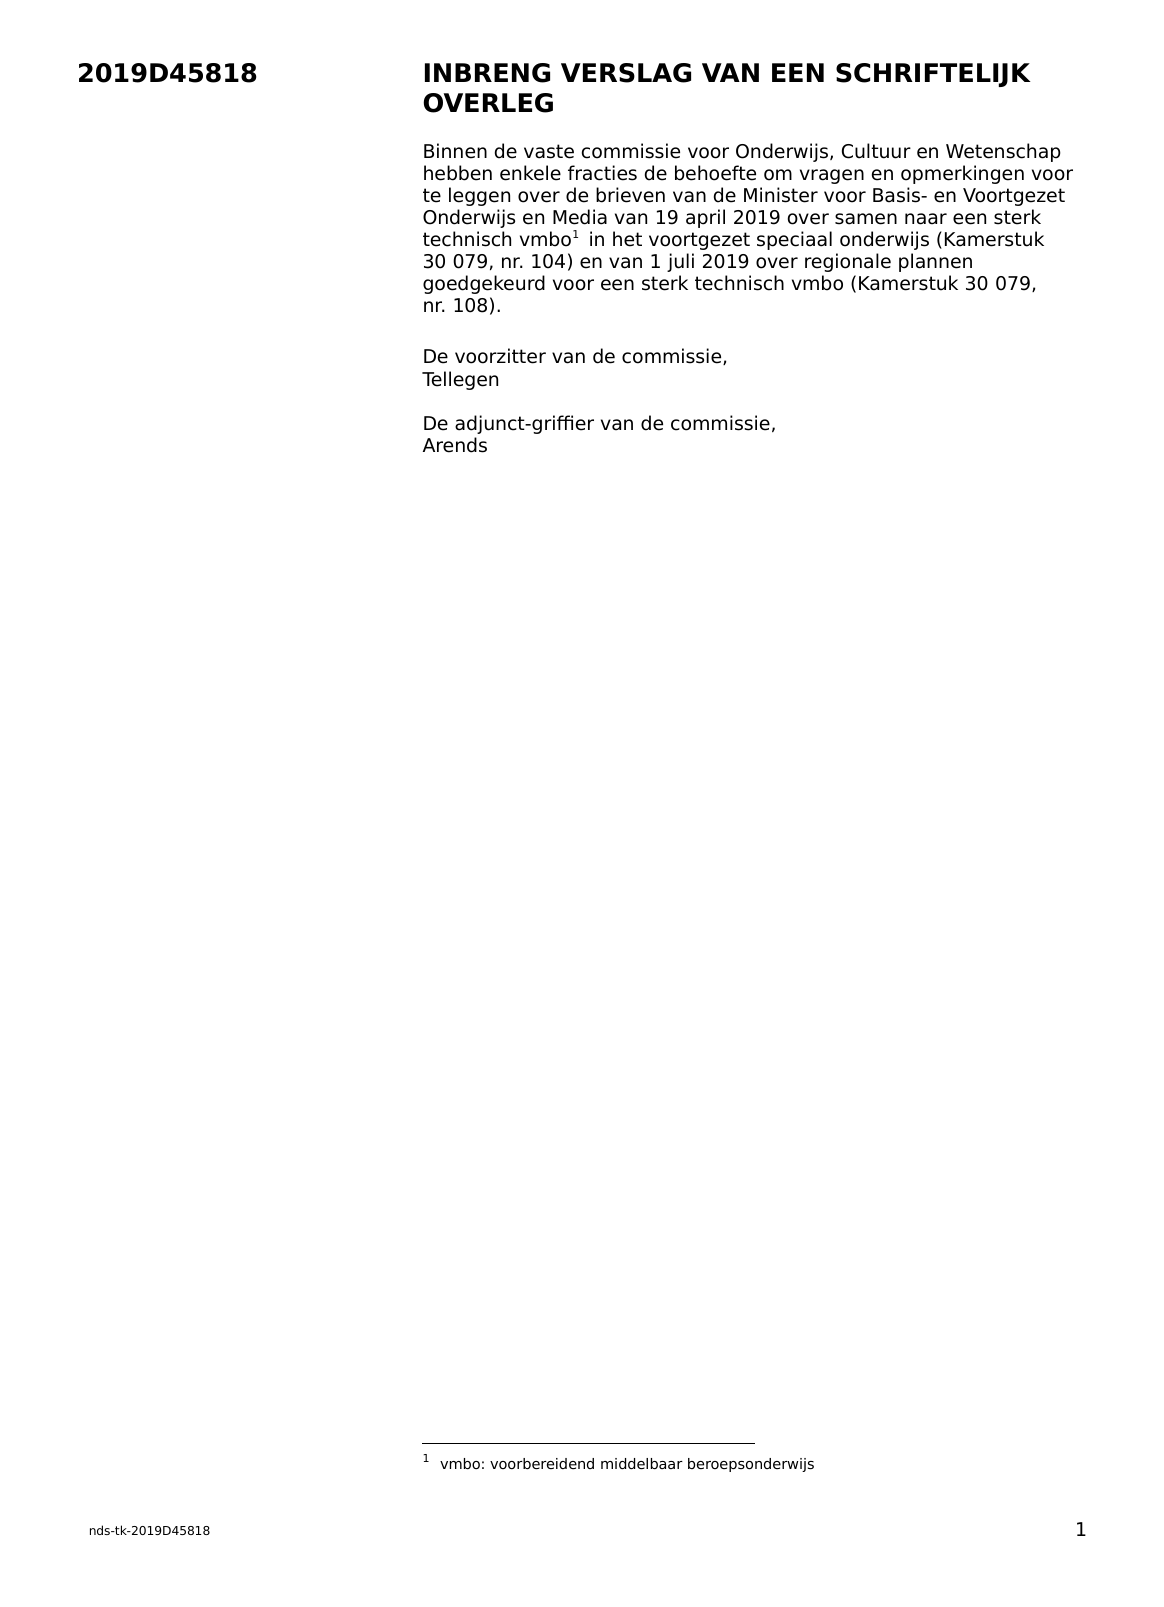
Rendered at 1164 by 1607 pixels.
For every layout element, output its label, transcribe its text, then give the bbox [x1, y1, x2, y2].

text De adjunct-griffier van de commissie, Arends [422, 413, 1087, 457]
text nds-tk-2019D45818 [88, 1524, 323, 1538]
text De voorzitter van de commissie, Tellegen [422, 346, 1087, 390]
text 2019D45818 INBRENG VERSLAG VAN EEN SCHRIFTELIJK OVERLEG [77, 59, 1087, 118]
text Binnen de vaste commissie voor Onderwijs, Cultuur en Wetenschap hebben enkele fracties de behoefte om vragen en opmerkingen voor te leggen over de brieven van de Minister voor Basis- en Voortgezet Onderwijs en Media van 19 april 2019 over samen naar een sterk technisch vmbo in het voortgezet speciaal onderwijs (Kamerstuk 30 079, nr. 104) en van 1 juli 2019 over regionale plannen goedgekeurd voor een sterk technisch vmbo (Kamerstuk 30 079, nr. 108). [422, 141, 1087, 316]
text vmbo: voorbereidend middelbaar beroepsonderwijs [422, 1452, 1087, 1474]
